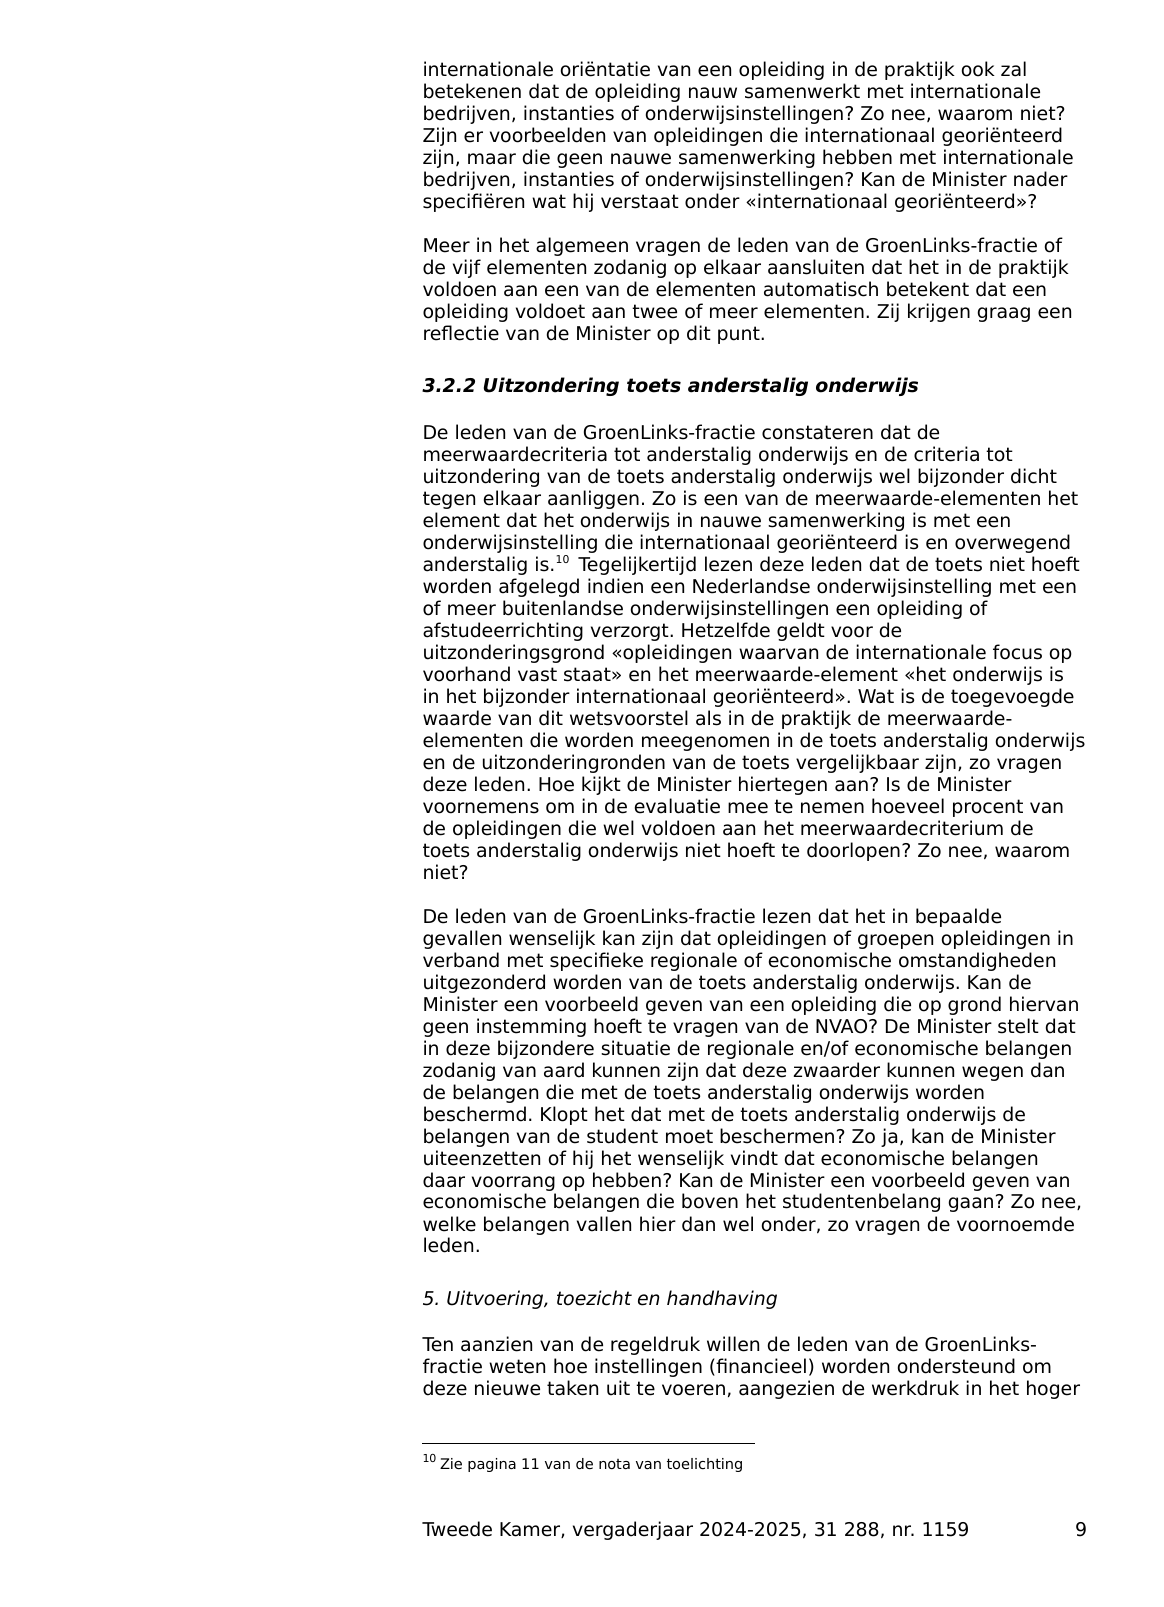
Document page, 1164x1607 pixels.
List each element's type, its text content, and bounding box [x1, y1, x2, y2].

text Meer in het algemeen vragen de leden van de GroenLinks-fractie of de vijf elementen zodanig op elkaar aansluiten dat het in de praktijk voldoen aan een van de elementen automatisch betekent dat een opleiding voldoet aan twee of meer elementen. Zij krijgen graag een reflectie van de Minister op dit punt. [422, 235, 1087, 345]
text internationale oriëntatie van een opleiding in de praktijk ook zal betekenen dat de opleiding nauw samenwerkt met internationale bedrijven, instanties of onderwijsinstellingen? Zo nee, waarom niet? Zijn er voorbeelden van opleidingen die internationaal georiënteerd zijn, maar die geen nauwe samenwerking hebben met internationale bedrijven, instanties of onderwijsinstellingen? Kan de Minister nader specifiëren wat hij verstaat onder «internationaal georiënteerd»? [422, 59, 1087, 213]
text Ten aanzien van de regeldruk willen de leden van de GroenLinks-fractie weten hoe instellingen (financieel) worden ondersteund om deze nieuwe taken uit te voeren, aangezien de werkdruk in het hoger [422, 1334, 1087, 1400]
text De leden van de GroenLinks-fractie constateren dat de meerwaardecriteria tot anderstalig onderwijs en de criteria tot uitzondering van de toets anderstalig onderwijs wel bijzonder dicht tegen elkaar aanliggen. Zo is een van de meerwaarde-elementen het element dat het onderwijs in nauwe samenwerking is met een onderwijsinstelling die internationaal georiënteerd is en overwegend anderstalig is. Tegelijkertijd lezen deze leden dat de toets niet hoeft worden afgelegd indien een Nederlandse onderwijsinstelling met een of meer buitenlandse onderwijsinstellingen een opleiding of afstudeerrichting verzorgt. Hetzelfde geldt voor de uitzonderingsgrond «opleidingen waarvan de internationale focus op voorhand vast staat» en het meerwaarde-element «het onderwijs is in het bijzonder internationaal georiënteerd». Wat is de toegevoegde waarde van dit wetsvoorstel als in de praktijk de meerwaarde-elementen die worden meegenomen in de toets anderstalig onderwijs en de uitzonderingronden van de toets vergelijkbaar zijn, zo vragen deze leden. Hoe kijkt de Minister hiertegen aan? Is de Minister voornemens om in de evaluatie mee te nemen hoeveel procent van de opleidingen die wel voldoen aan het meerwaardecriterium de toets anderstalig onderwijs niet hoeft te doorlopen? Zo nee, waarom niet? [422, 422, 1087, 883]
text Zie pagina 11 van de nota van toelichting [422, 1452, 1087, 1474]
subtitle 3.2.2 Uitzondering toets anderstalig onderwijs [422, 375, 1087, 397]
text De leden van de GroenLinks-fractie lezen dat het in bepaalde gevallen wenselijk kan zijn dat opleidingen of groepen opleidingen in verband met specifieke regionale of economische omstandigheden uitgezonderd worden van de toets anderstalig onderwijs. Kan de Minister een voorbeeld geven van een opleiding die op grond hiervan geen instemming hoeft te vragen van de NVAO? De Minister stelt dat in deze bijzondere situatie de regionale en/of economische belangen zodanig van aard kunnen zijn dat deze zwaarder kunnen wegen dan de belangen die met de toets anderstalig onderwijs worden beschermd. Klopt het dat met de toets anderstalig onderwijs de belangen van de student moet beschermen? Zo ja, kan de Minister uiteenzetten of hij het wenselijk vindt dat economische belangen daar voorrang op hebben? Kan de Minister een voorbeeld geven van economische belangen die boven het studentenbelang gaan? Zo nee, welke belangen vallen hier dan wel onder, zo vragen de voornoemde leden. [422, 906, 1087, 1257]
subtitle 5. Uitvoering, toezicht en handhaving [422, 1287, 1087, 1309]
